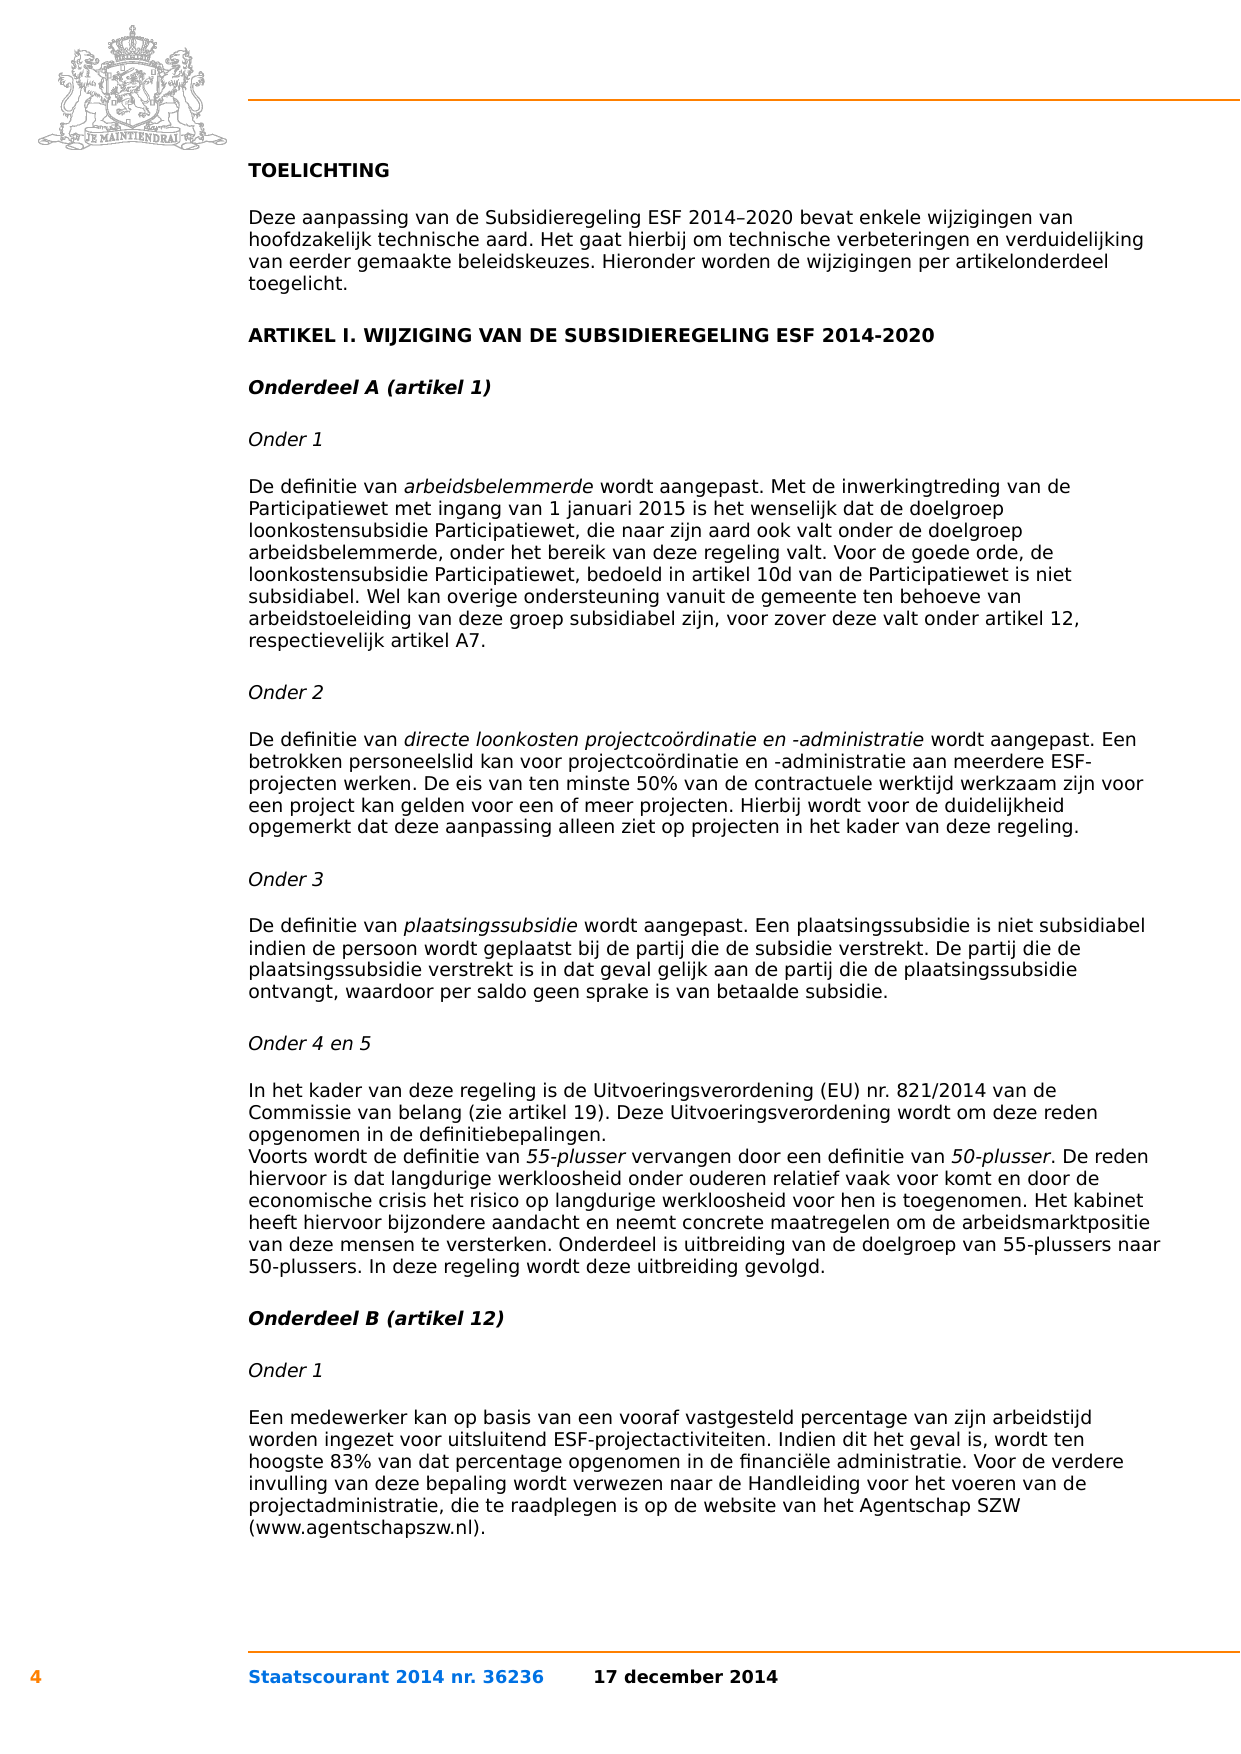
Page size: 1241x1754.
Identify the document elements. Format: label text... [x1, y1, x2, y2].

text Een medewerker kan op basis van een vooraf vastgesteld percentage van zijn arbeidstijd worden ingezet voor uitsluitend ESF-projectactiviteiten. Indien dit het geval is, wordt ten hoogste 83% van dat percentage opgenomen in de financiële administratie. Voor de verdere invulling van deze bepaling wordt verwezen naar de Handleiding voor het voeren van de projectadministratie, die te raadplegen is op de website van het Agentschap SZW (www.agentschapszw.nl). [248, 1407, 1163, 1539]
subtitle Onderdeel A (artikel 1) [248, 377, 1163, 399]
subtitle Onder 4 en 5 [248, 1033, 1163, 1055]
picture [38, 25, 227, 150]
text De definitie van directe loonkosten projectcoördinatie en -administratie wordt aangepast. Een betrokken personeelslid kan voor projectcoördinatie en -administratie aan meerdere ESF-projecten werken. De eis van ten minste 50% van de contractuele werktijd werkzaam zijn voor een project kan gelden voor een of meer projecten. Hierbij wordt voor de duidelijkheid opgemerkt dat deze aanpassing alleen ziet op projecten in het kader van deze regeling. [248, 728, 1163, 838]
subtitle TOELICHTING [248, 160, 1163, 182]
subtitle Onder 1 [248, 429, 1163, 451]
text De definitie van arbeidsbelemmerde wordt aangepast. Met de inwerkingtreding van de Participatiewet met ingang van 1 januari 2015 is het wenselijk dat de doelgroep loonkostensubsidie Participatiewet, die naar zijn aard ook valt onder de doelgroep arbeidsbelemmerde, onder het bereik van deze regeling valt. Voor de goede orde, de loonkostensubsidie Participatiewet, bedoeld in artikel 10d van de Participatiewet is niet subsidiabel. Wel kan overige ondersteuning vanuit de gemeente ten behoeve van arbeidstoeleiding van deze groep subsidiabel zijn, voor zover deze valt onder artikel 12, respectievelijk artikel A7. [248, 476, 1163, 652]
subtitle Onderdeel B (artikel 12) [248, 1308, 1163, 1330]
text Deze aanpassing van de Subsidieregeling ESF 2014–2020 bevat enkele wijzigingen van hoofdzakelijk technische aard. Het gaat hierbij om technische verbeteringen en verduidelijking van eerder gemaakte beleidskeuzes. Hieronder worden de wijzigingen per artikelonderdeel toegelicht. [248, 207, 1163, 295]
subtitle Onder 1 [248, 1360, 1163, 1382]
subtitle Onder 2 [248, 682, 1163, 703]
text In het kader van deze regeling is de Uitvoeringsverordening (EU) nr. 821/2014 van de Commissie van belang (zie artikel 19). Deze Uitvoeringsverordening wordt om deze reden opgenomen in de definitiebepalingen. [248, 1080, 1163, 1146]
text Voorts wordt de definitie van 55-plusser vervangen door een definitie van 50-plusser. De reden hiervoor is dat langdurige werkloosheid onder ouderen relatief vaak voor komt en door de economische crisis het risico op langdurige werkloosheid voor hen is toegenomen. Het kabinet heeft hiervoor bijzondere aandacht en neemt concrete maatregelen om de arbeidsmarktpositie van deze mensen te versterken. Onderdeel is uitbreiding van de doelgroep van 55-plussers naar 50-plussers. In deze regeling wordt deze uitbreiding gevolgd. [248, 1146, 1163, 1278]
subtitle Onder 3 [248, 868, 1163, 890]
text De definitie van plaatsingssubsidie wordt aangepast. Een plaatsingssubsidie is niet subsidiabel indien de persoon wordt geplaatst bij de partij die de subsidie verstrekt. De partij die de plaatsingssubsidie verstrekt is in dat geval gelijk aan de partij die de plaatsingssubsidie ontvangt, waardoor per saldo geen sprake is van betaalde subsidie. [248, 915, 1163, 1003]
subtitle ARTIKEL I. WIJZIGING VAN DE SUBSIDIEREGELING ESF 2014-2020 [248, 325, 1163, 347]
